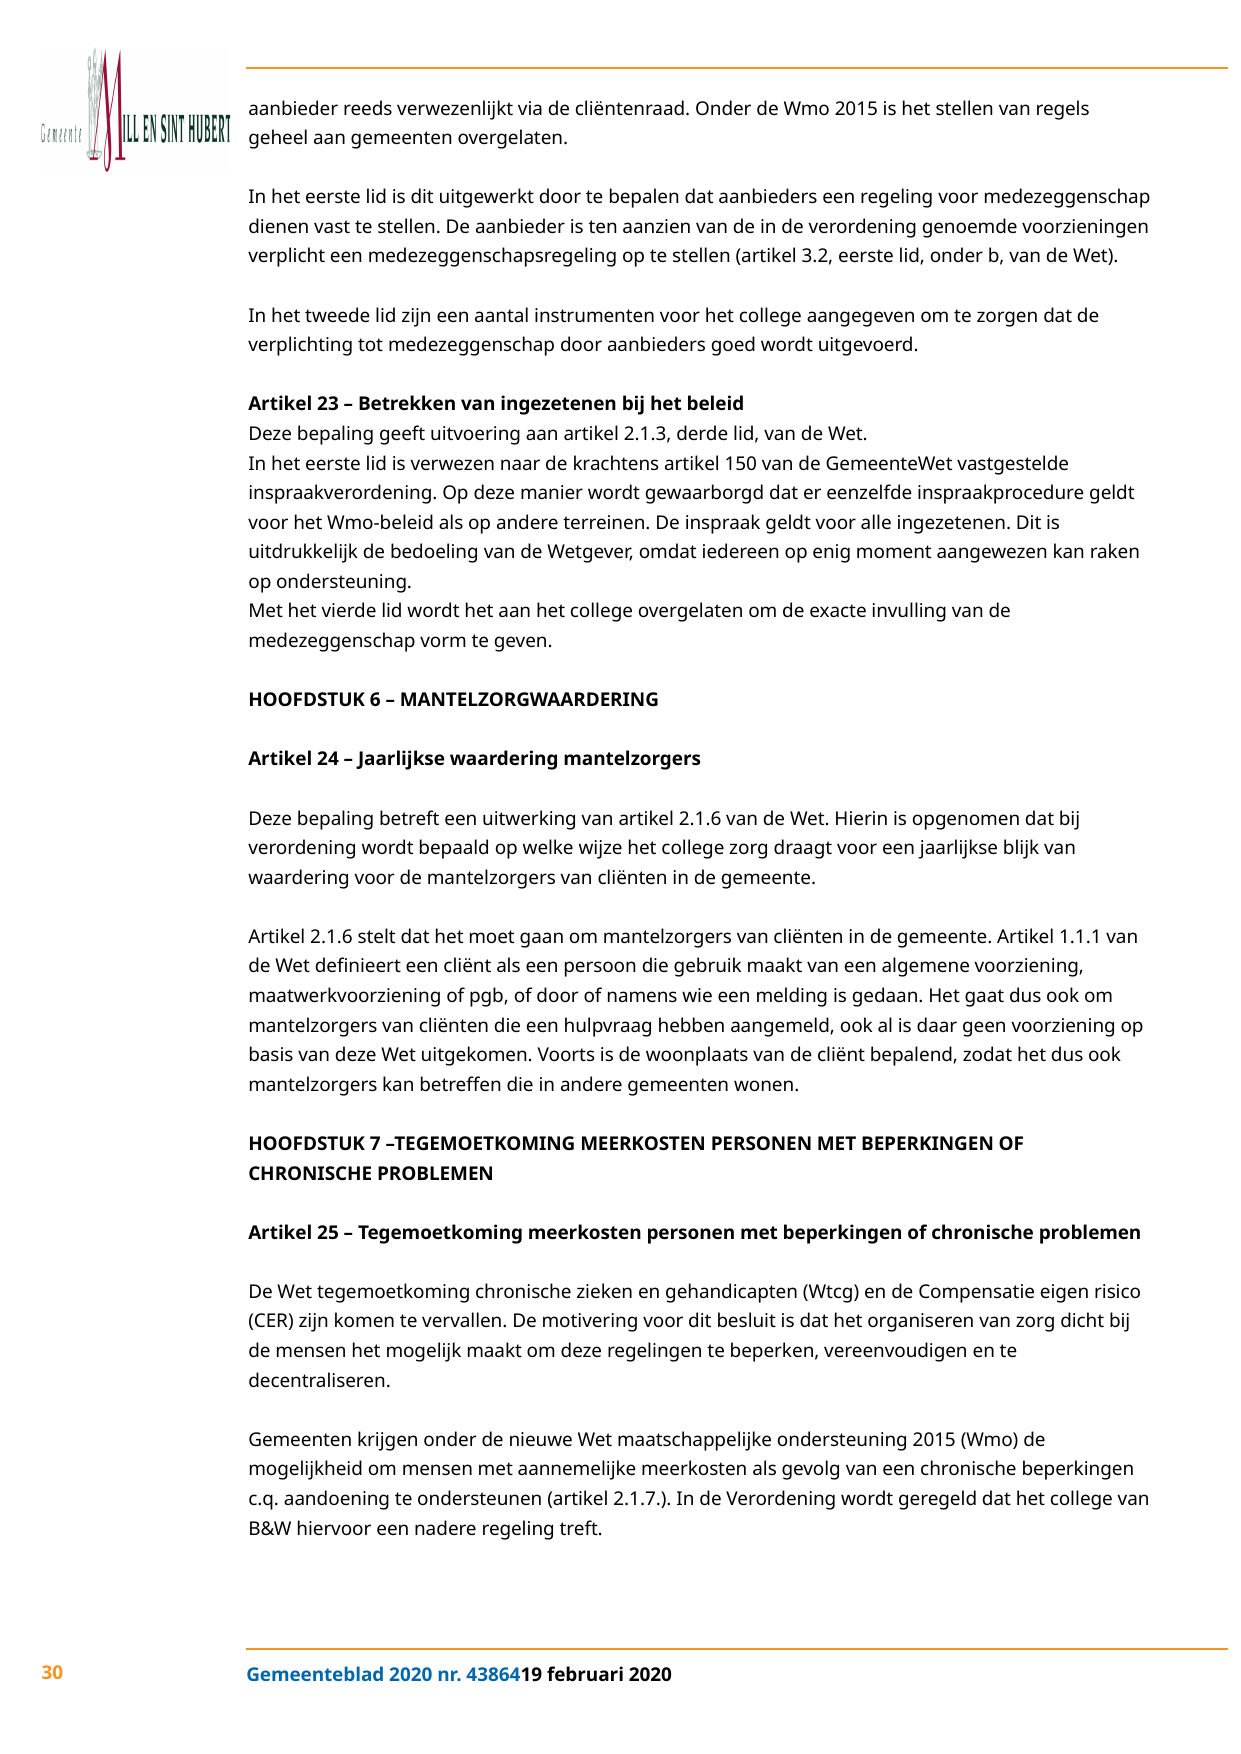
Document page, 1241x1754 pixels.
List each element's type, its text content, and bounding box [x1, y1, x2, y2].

text De Wet tegemoetkoming chronische zieken en gehandicapten (Wtcg) en de Compensatie eigen risico (CER) zijn komen te vervallen. De motivering voor dit besluit is dat het organiseren van zorg dicht bij de mensen het mogelijk maakt om deze regelingen te beperken, vereenvoudigen en te decentraliseren. [248, 1278, 1152, 1393]
text In het eerste lid is dit uitgewerkt door te bepalen dat aanbieders een regeling voor medezeggenschap dienen vast te stellen. De aanbieder is ten aanzien van de in de verordening genoemde voorzieningen verplicht een medezeggenschapsregeling op te stellen (artikel 3.2, eerste lid, onder b, van de Wet). [248, 183, 1152, 268]
text Artikel 24 – Jaarlijkse waardering mantelzorgers [248, 746, 1152, 771]
text Artikel 25 – Tegemoetkoming meerkosten personen met beperkingen of chronische problemen [248, 1219, 1152, 1245]
picture [41, 47, 231, 172]
text Deze bepaling betreft een uitwerking van artikel 2.1.6 van de Wet. Hierin is opgenomen dat bij verordening wordt bepaald op welke wijze het college zorg draagt voor een jaarlijkse blijk van waardering voor de mantelzorgers van cliënten in de gemeente. [248, 805, 1152, 890]
text In het tweede lid zijn een aantal instrumenten voor het college aangegeven om te zorgen dat de verplichting tot medezeggenschap door aanbieders goed wordt uitgevoerd. [248, 302, 1152, 357]
text Artikel 23 – Betrekken van ingezetenen bij het beleid [248, 391, 1152, 416]
text HOOFDSTUK 6 – MANTELZORGWAARDERING [248, 686, 1152, 712]
text In het eerste lid is verwezen naar de krachtens artikel 150 van de GemeenteWet vastgestelde inspraakverordening. Op deze manier wordt gewaarborgd dat er eenzelfde inspraakprocedure geldt voor het Wmo-beleid als op andere terreinen. De inspraak geldt voor alle ingezetenen. Dit is uitdrukkelijk de bedoeling van de Wetgever, omdat iedereen op enig moment aangewezen kan raken op ondersteuning. [248, 450, 1152, 594]
text aanbieder reeds verwezenlijkt via de cliëntenraad. Onder de Wmo 2015 is het stellen van regels geheel aan gemeenten overgelaten. [248, 95, 1152, 150]
text HOOFDSTUK 7 –TEGEMOETKOMING MEERKOSTEN PERSONEN MET BEPERKINGEN OF CHRONISCHE PROBLEMEN [248, 1130, 1152, 1186]
text Met het vierde lid wordt het aan het college overgelaten om de exacte invulling van de medezeggenschap vorm te geven. [248, 598, 1152, 653]
text Deze bepaling geeft uitvoering aan artikel 2.1.3, derde lid, van de Wet. [248, 420, 1152, 446]
text Gemeenten krijgen onder de nieuwe Wet maatschappelijke ondersteuning 2015 (Wmo) de mogelijkheid om mensen met aannemelijke meerkosten als gevolg van een chronische beperkingen c.q. aandoening te ondersteunen (artikel 2.1.7.). In de Verordening wordt geregeld dat het college van B&W hiervoor een nadere regeling treft. [248, 1426, 1152, 1541]
text Artikel 2.1.6 stelt dat het moet gaan om mantelzorgers van cliënten in de gemeente. Artikel 1.1.1 van de Wet definieert een cliënt als een persoon die gebruik maakt van een algemene voorziening, maatwerkvoorziening of pgb, of door of namens wie een melding is gedaan. Het gaat dus ook om mantelzorgers van cliënten die een hulpvraag hebben aangemeld, ook al is daar geen voorziening op basis van deze Wet uitgekomen. Voorts is de woonplaats van de cliënt bepalend, zodat het dus ook mantelzorgers kan betreffen die in andere gemeenten wonen. [248, 923, 1152, 1097]
